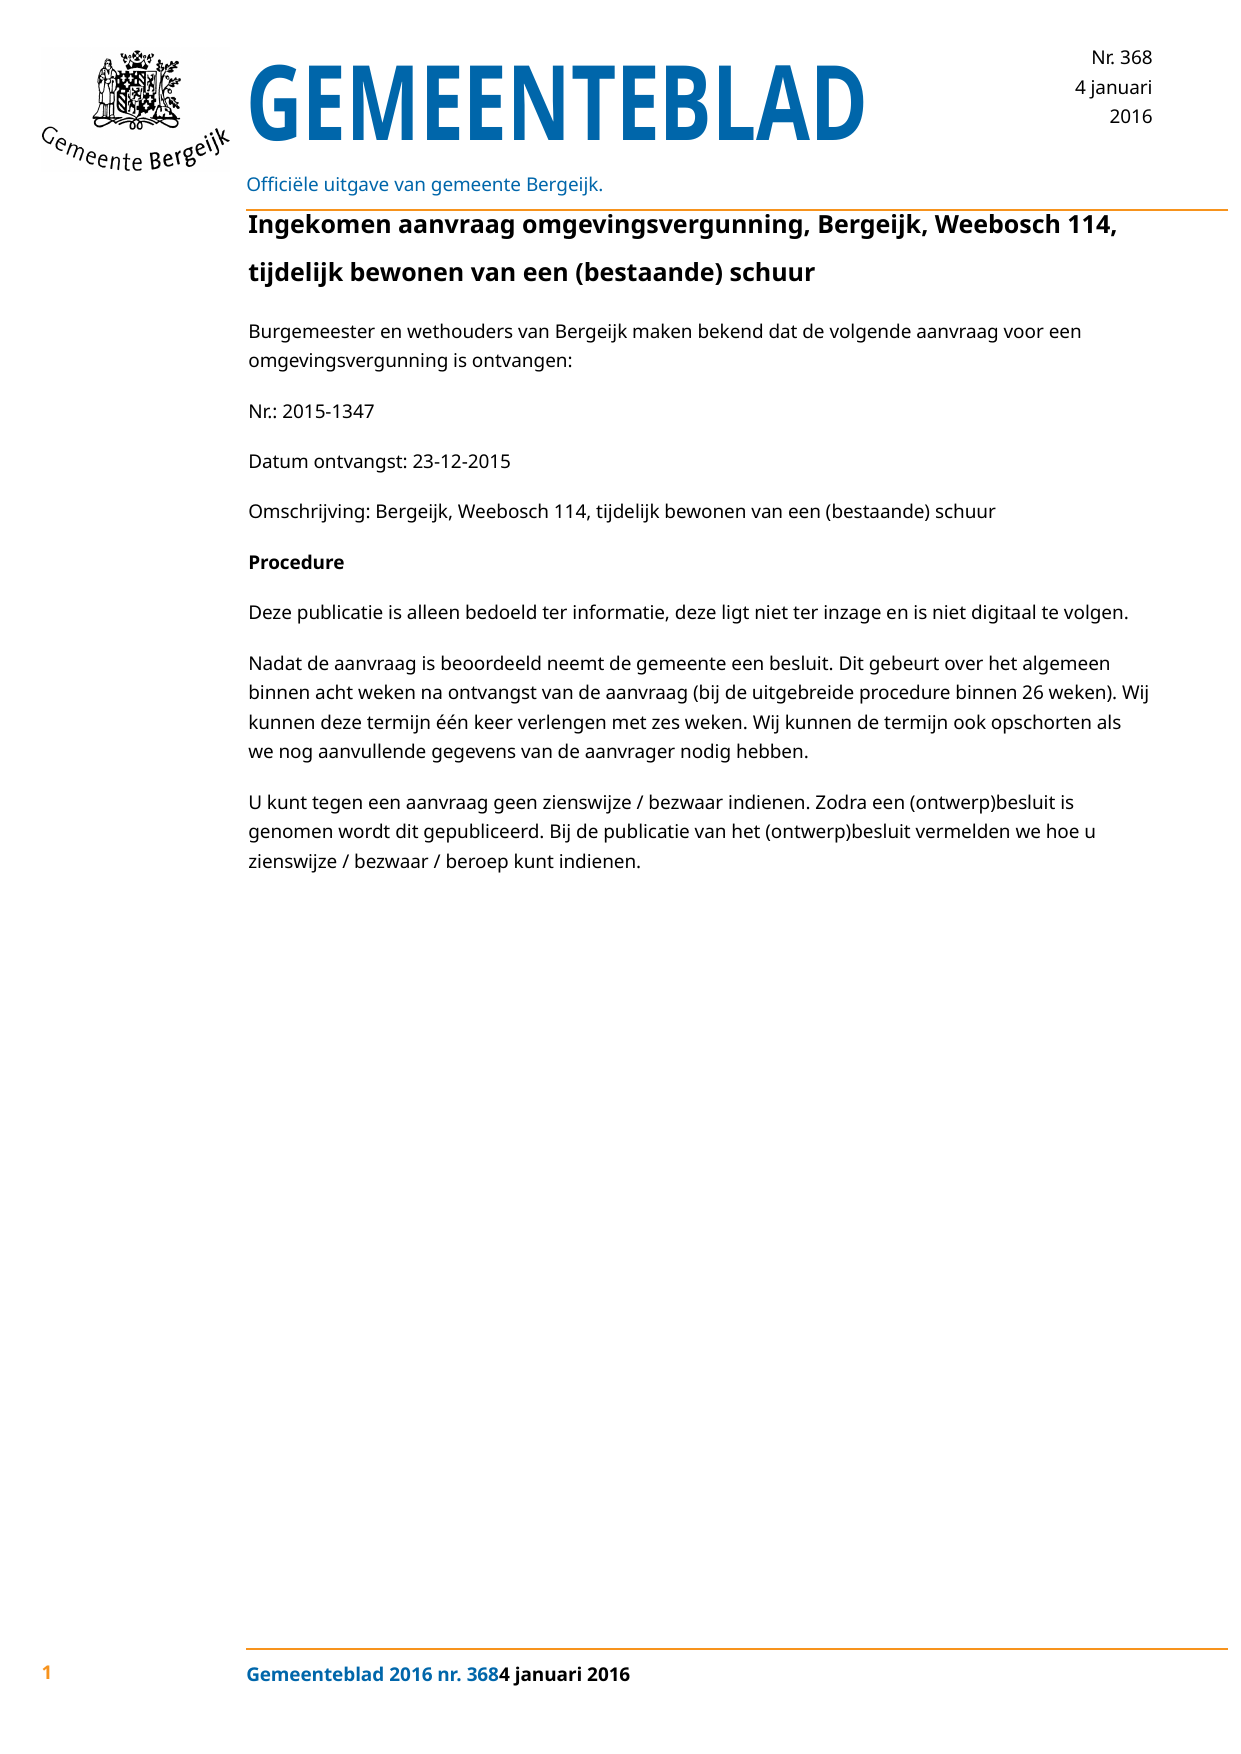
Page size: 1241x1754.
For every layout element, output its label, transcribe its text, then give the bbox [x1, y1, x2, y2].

text U kunt tegen een aanvraag geen zienswijze / bezwaar indienen. Zodra een (ontwerp)besluit is genomen wordt dit gepubliceerd. Bij de publicatie van het (ontwerp)besluit vermelden we hoe u zienswijze / bezwaar / beroep kunt indienen. [248, 789, 1152, 874]
text Omschrijving: Bergeijk, Weebosch 114, tijdelijk bewonen van een (bestaande) schuur [248, 499, 1152, 524]
text Datum ontvangst: 23-12-2015 [248, 448, 1152, 474]
text Nadat de aanvraag is beoordeeld neemt de gemeente een besluit. Dit gebeurt over het algemeen binnen acht weken na ontvangst van de aanvraag (bij de uitgebreide procedure binnen 26 weken). Wij kunnen deze termijn één keer verlengen met zes weken. Wij kunnen de termijn ook opschorten als we nog aanvullende gegevens van de aanvrager nodig hebben. [248, 650, 1152, 764]
text Deze publicatie is alleen bedoeld ter informatie, deze ligt niet ter inzage en is niet digitaal te volgen. [248, 599, 1152, 625]
text Procedure [248, 549, 1152, 575]
picture [41, 47, 231, 172]
text Nr.: 2015-1347 [248, 398, 1152, 424]
text Ingekomen aanvraag omgevingsvergunning, Bergeijk, Weebosch 114, tijdelijk bewonen van een (bestaande) schuur [248, 211, 1152, 288]
text Burgemeester en wethouders van Bergeijk maken bekend dat de volgende aanvraag voor een omgevingsvergunning is ontvangen: [248, 318, 1152, 373]
